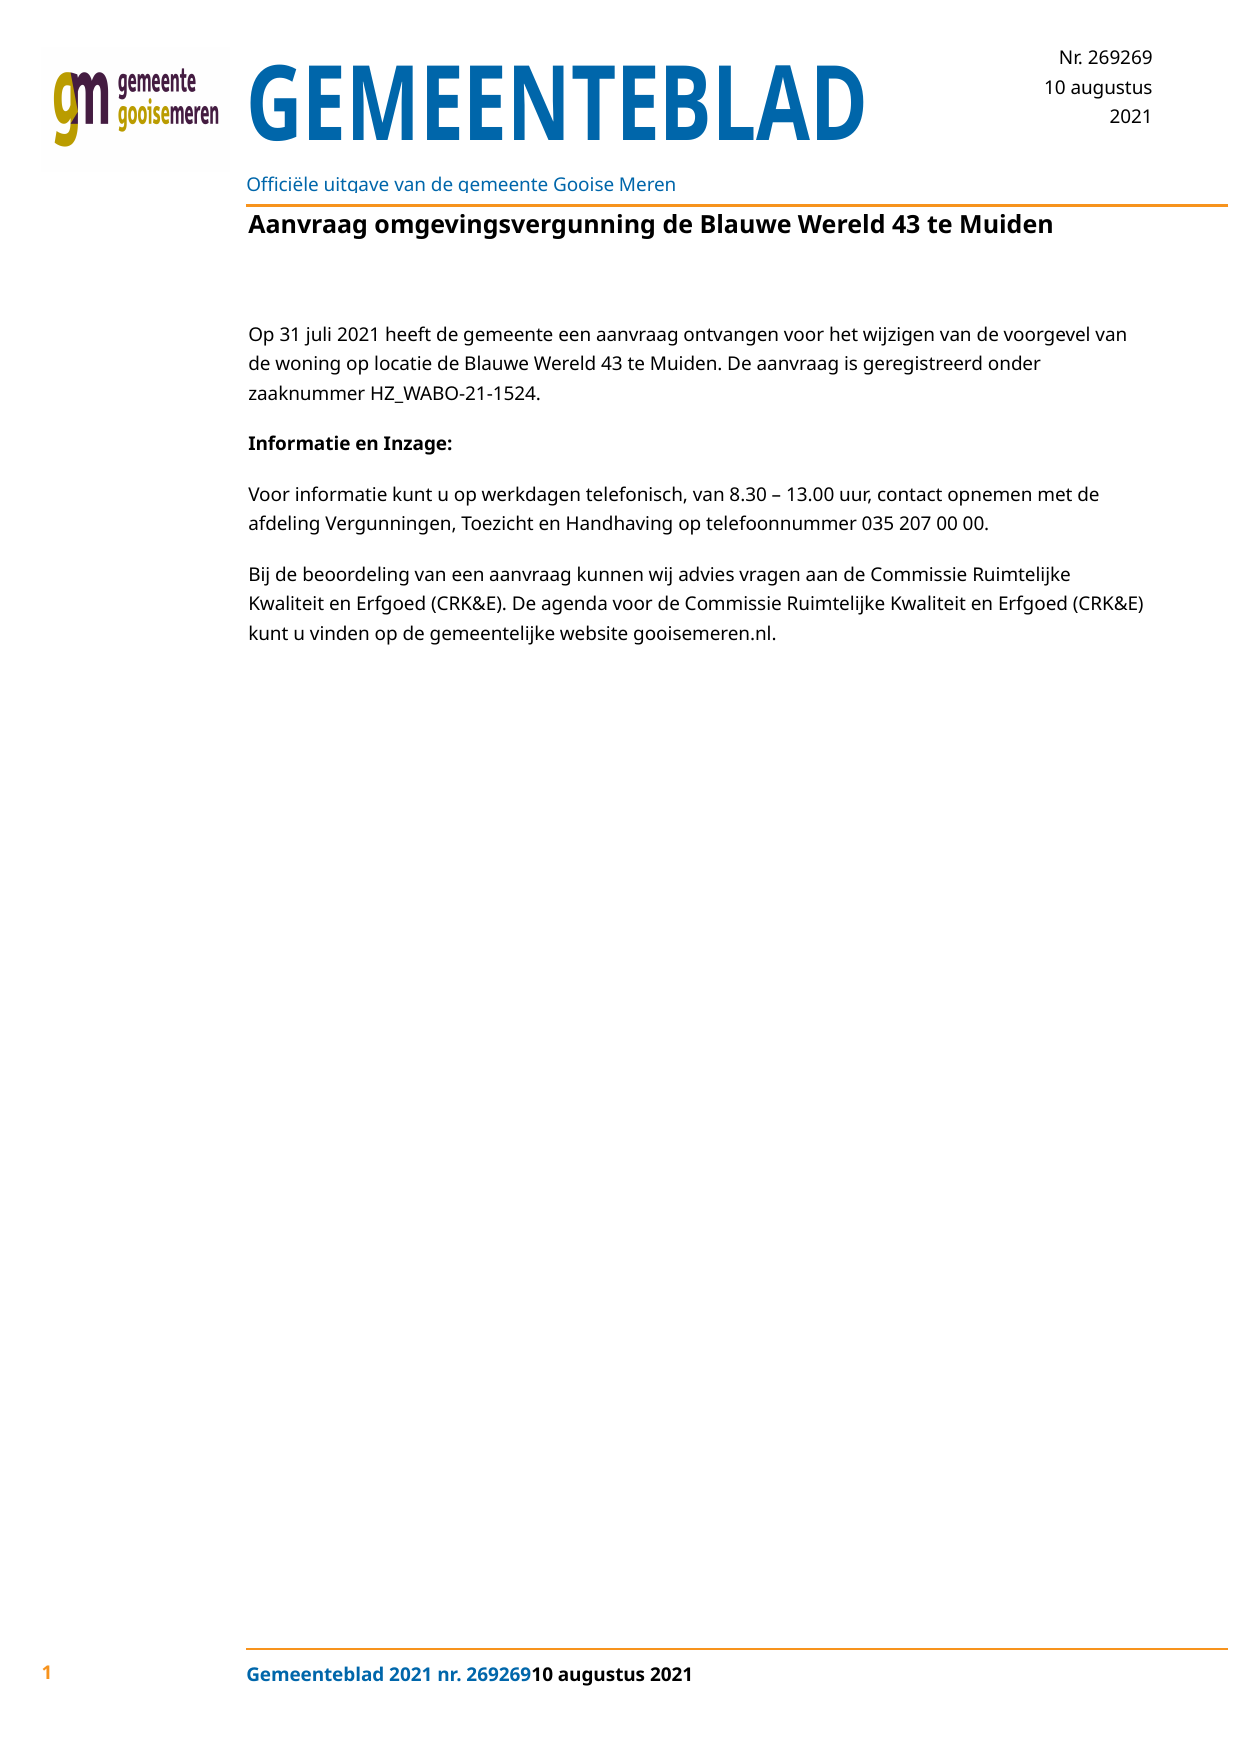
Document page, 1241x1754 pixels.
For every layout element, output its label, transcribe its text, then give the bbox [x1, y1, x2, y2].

text Aanvraag omgevingsvergunning de Blauwe Wereld 43 te Muiden [248, 207, 1152, 241]
text Op 31 juli 2021 heeft de gemeente een aanvraag ontvangen voor het wijzigen van de voorgevel van de woning op locatie de Blauwe Wereld 43 te Muiden. De aanvraag is geregistreerd onder zaaknummer HZ_WABO-21-1524. [248, 321, 1152, 406]
picture [41, 47, 231, 172]
text Voor informatie kunt u op werkdagen telefonisch, van 8.30 – 13.00 uur, contact opnemen met de afdeling Vergunningen, Toezicht en Handhaving op telefoonnummer 035 207 00 00. [248, 481, 1152, 536]
text Informatie en Inzage: [248, 430, 1152, 456]
text Bij de beoordeling van een aanvraag kunnen wij advies vragen aan de Commissie Ruimtelijke Kwaliteit en Erfgoed (CRK&E). De agenda voor de Commissie Ruimtelijke Kwaliteit en Erfgoed (CRK&E) kunt u vinden op de gemeentelijke website gooisemeren.nl. [248, 561, 1152, 646]
